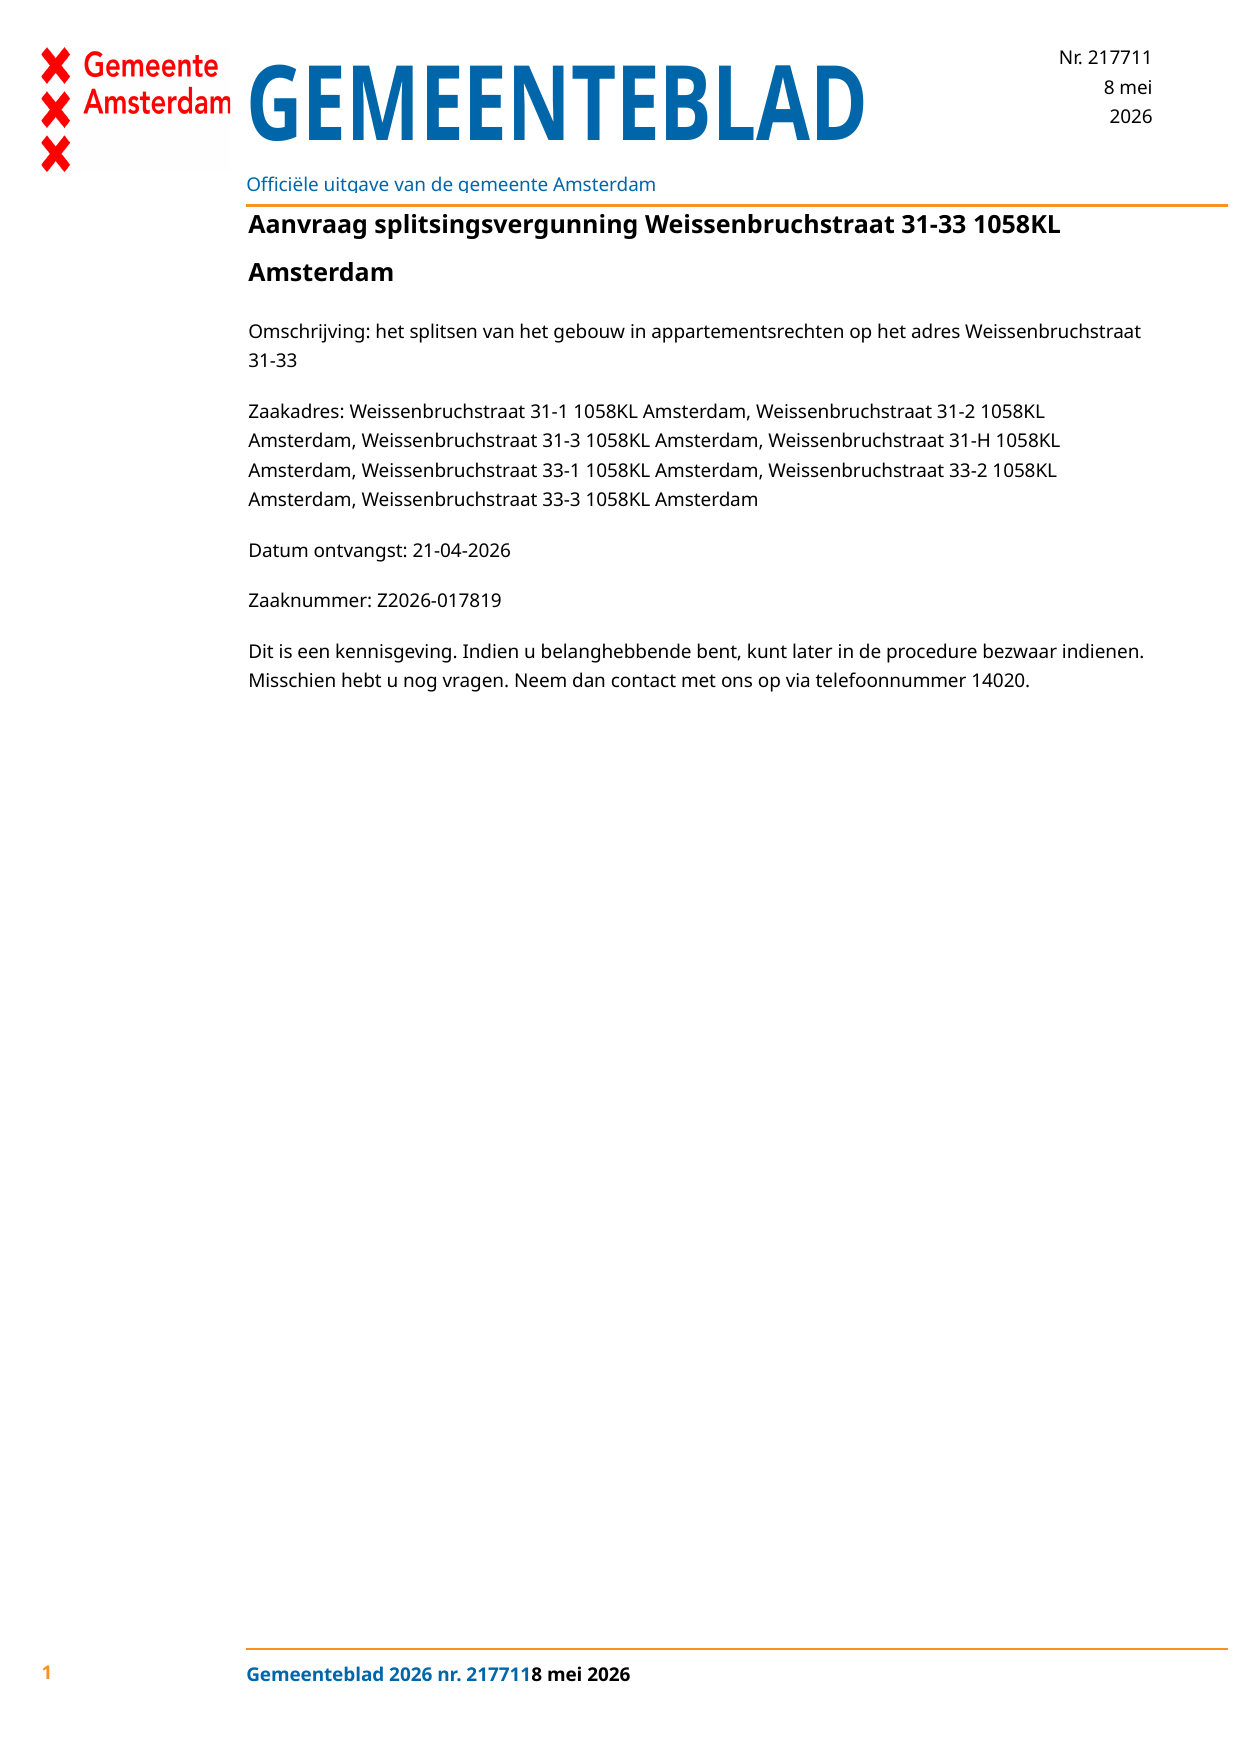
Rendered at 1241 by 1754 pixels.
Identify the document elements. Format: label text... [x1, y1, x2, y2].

picture [41, 47, 231, 172]
text Datum ontvangst: 21-04-2026 [248, 537, 1152, 563]
text Zaaknummer: Z2026-017819 [248, 587, 1152, 613]
text Omschrijving: het splitsen van het gebouw in appartementsrechten op het adres Weissenbruchstraat 31-33 [248, 318, 1152, 373]
text Zaakadres: Weissenbruchstraat 31-1 1058KL Amsterdam, Weissenbruchstraat 31-2 1058KL Amsterdam, Weissenbruchstraat 31-3 1058KL Amsterdam, Weissenbruchstraat 31-H 1058KL Amsterdam, Weissenbruchstraat 33-1 1058KL Amsterdam, Weissenbruchstraat 33-2 1058KL Amsterdam, Weissenbruchstraat 33-3 1058KL Amsterdam [248, 398, 1152, 512]
text Dit is een kennisgeving. Indien u belanghebbende bent, kunt later in de procedure bezwaar indienen. Misschien hebt u nog vragen. Neem dan contact met ons op via telefoonnummer 14020. [248, 638, 1152, 693]
text Aanvraag splitsingsvergunning Weissenbruchstraat 31-33 1058KL Amsterdam [248, 207, 1152, 288]
